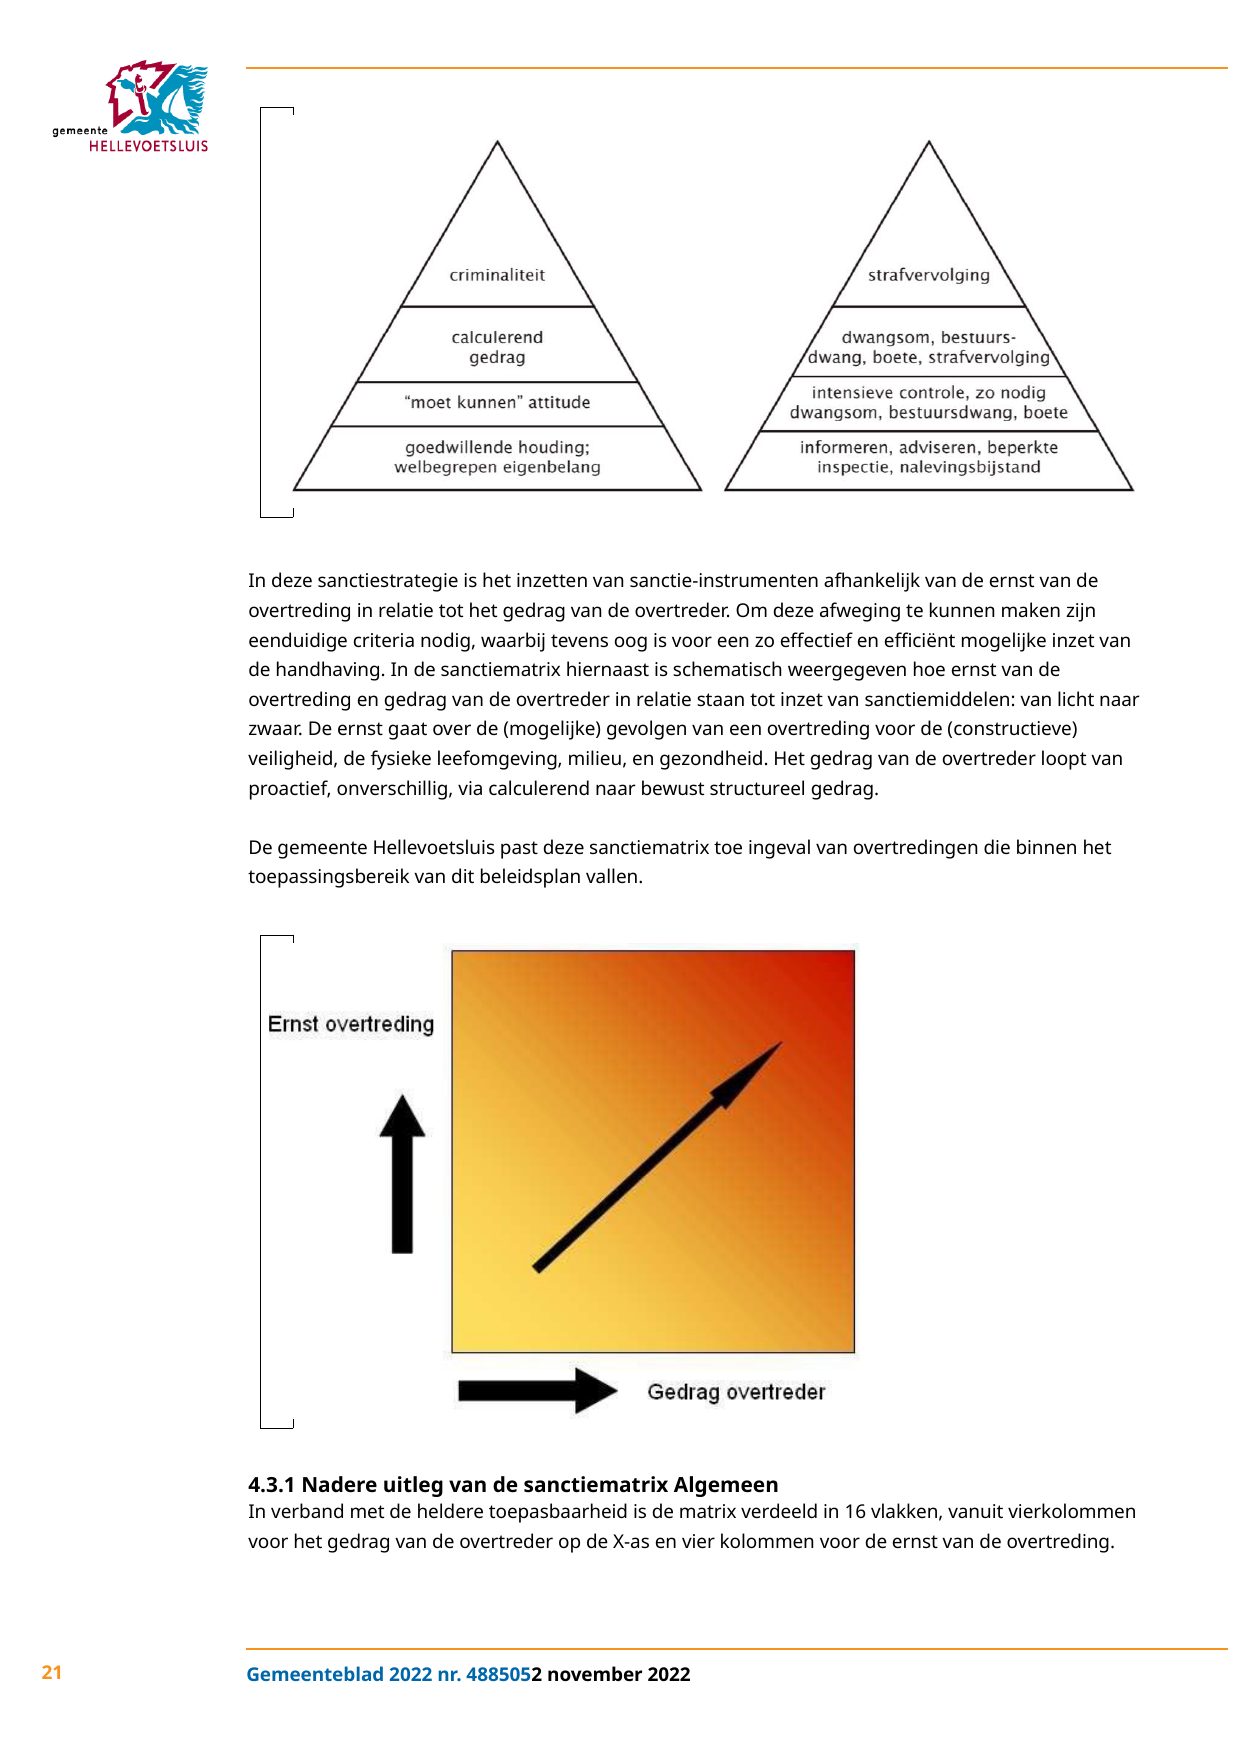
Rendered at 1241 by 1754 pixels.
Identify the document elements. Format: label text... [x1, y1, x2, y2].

text De gemeente Hellevoetsluis past deze sanctiematrix toe ingeval van overtredingen die binnen het toepassingsbereik van dit beleidsplan vallen. [248, 834, 1152, 889]
text 4.3.1 Nadere uitleg van de sanctiematrix Algemeen [248, 1470, 1152, 1498]
picture [268, 943, 860, 1419]
text In verband met de heldere toepasbaarheid is de matrix verdeeld in 16 vlakken, vanuit vierkolommen voor het gedrag van de overtreder op de X-as en vier kolommen voor de ernst van de overtreding. [248, 1498, 1152, 1554]
text In deze sanctiestrategie is het inzetten van sanctie-instrumenten afhankelijk van de ernst van de overtreding in relatie tot het gedrag van de overtreder. Om deze afweging te kunnen maken zijn eenduidige criteria nodig, waarbij tevens oog is voor een zo effectief en efficiënt mogelijke inzet van de handhaving. In de sanctiematrix hiernaast is schematisch weergegeven hoe ernst van de overtreding en gedrag van de overtreder in relatie staan tot inzet van sanctiemiddelen: van licht naar zwaar. De ernst gaat over de (mogelijke) gevolgen van een overtreding voor de (constructieve) veiligheid, de fysieke leefomgeving, milieu, en gezondheid. Het gedrag van de overtreder loopt van proactief, onverschillig, via calculerend naar bewust structureel gedrag. [248, 568, 1152, 800]
picture [268, 115, 1155, 508]
picture [41, 47, 231, 172]
